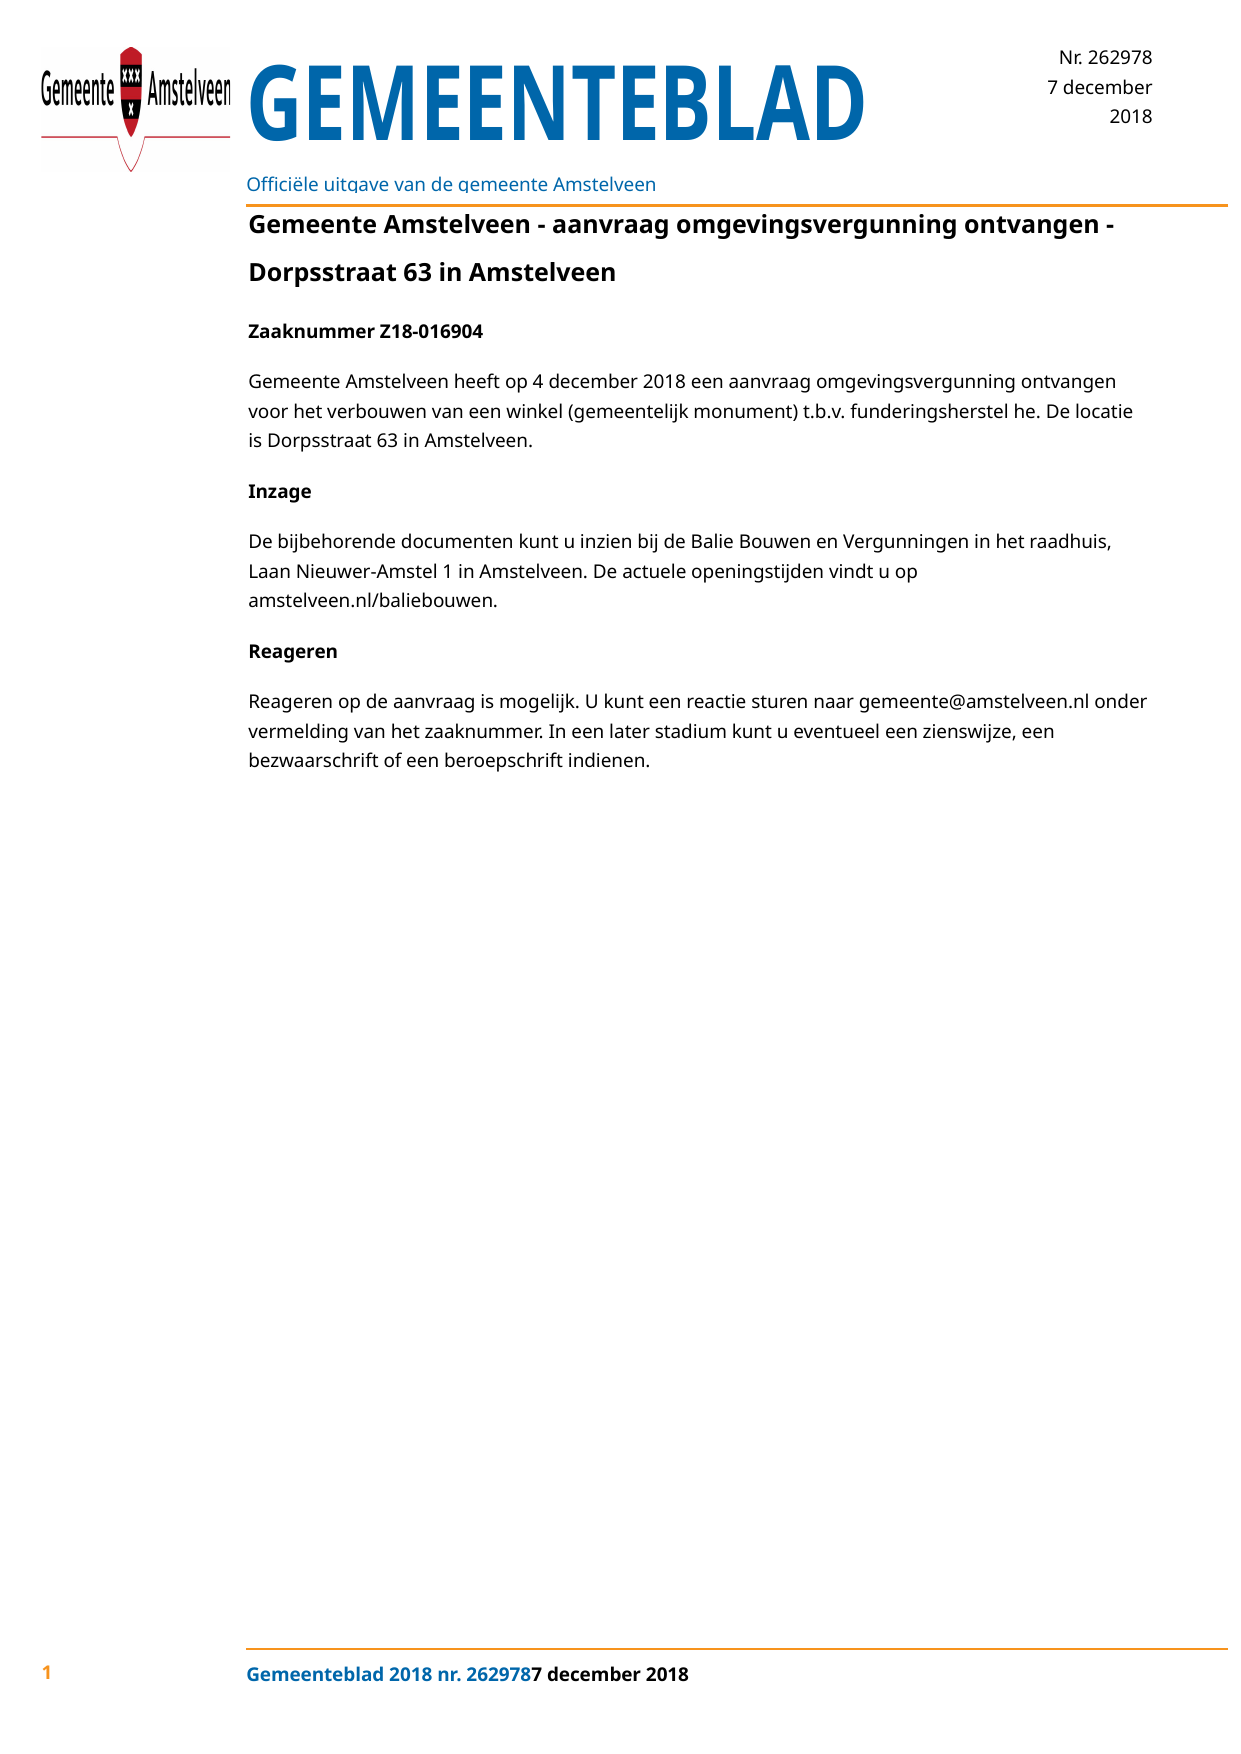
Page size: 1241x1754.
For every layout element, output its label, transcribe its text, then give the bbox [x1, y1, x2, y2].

text Inzage [248, 478, 1152, 504]
text Gemeente Amstelveen - aanvraag omgevingsvergunning ontvangen - Dorpsstraat 63 in Amstelveen [248, 207, 1152, 288]
text De bijbehorende documenten kunt u inzien bij de Balie Bouwen en Vergunningen in het raadhuis, Laan Nieuwer-Amstel 1 in Amstelveen. De actuele openingstijden vindt u op amstelveen.nl/baliebouwen. [248, 528, 1152, 613]
text Zaaknummer Z18-016904 [248, 318, 1152, 344]
text Gemeente Amstelveen heeft op 4 december 2018 een aanvraag omgevingsvergunning ontvangen voor het verbouwen van een winkel (gemeentelijk monument) t.b.v. funderingsherstel he. De locatie is Dorpsstraat 63 in Amstelveen. [248, 368, 1152, 453]
text Reageren op de aanvraag is mogelijk. U kunt een reactie sturen naar gemeente@amstelveen.nl onder vermelding van het zaaknummer. In een later stadium kunt u eventueel een zienswijze, een bezwaarschrift of een beroepschrift indienen. [248, 688, 1152, 773]
text Reageren [248, 638, 1152, 664]
picture [41, 47, 231, 172]
